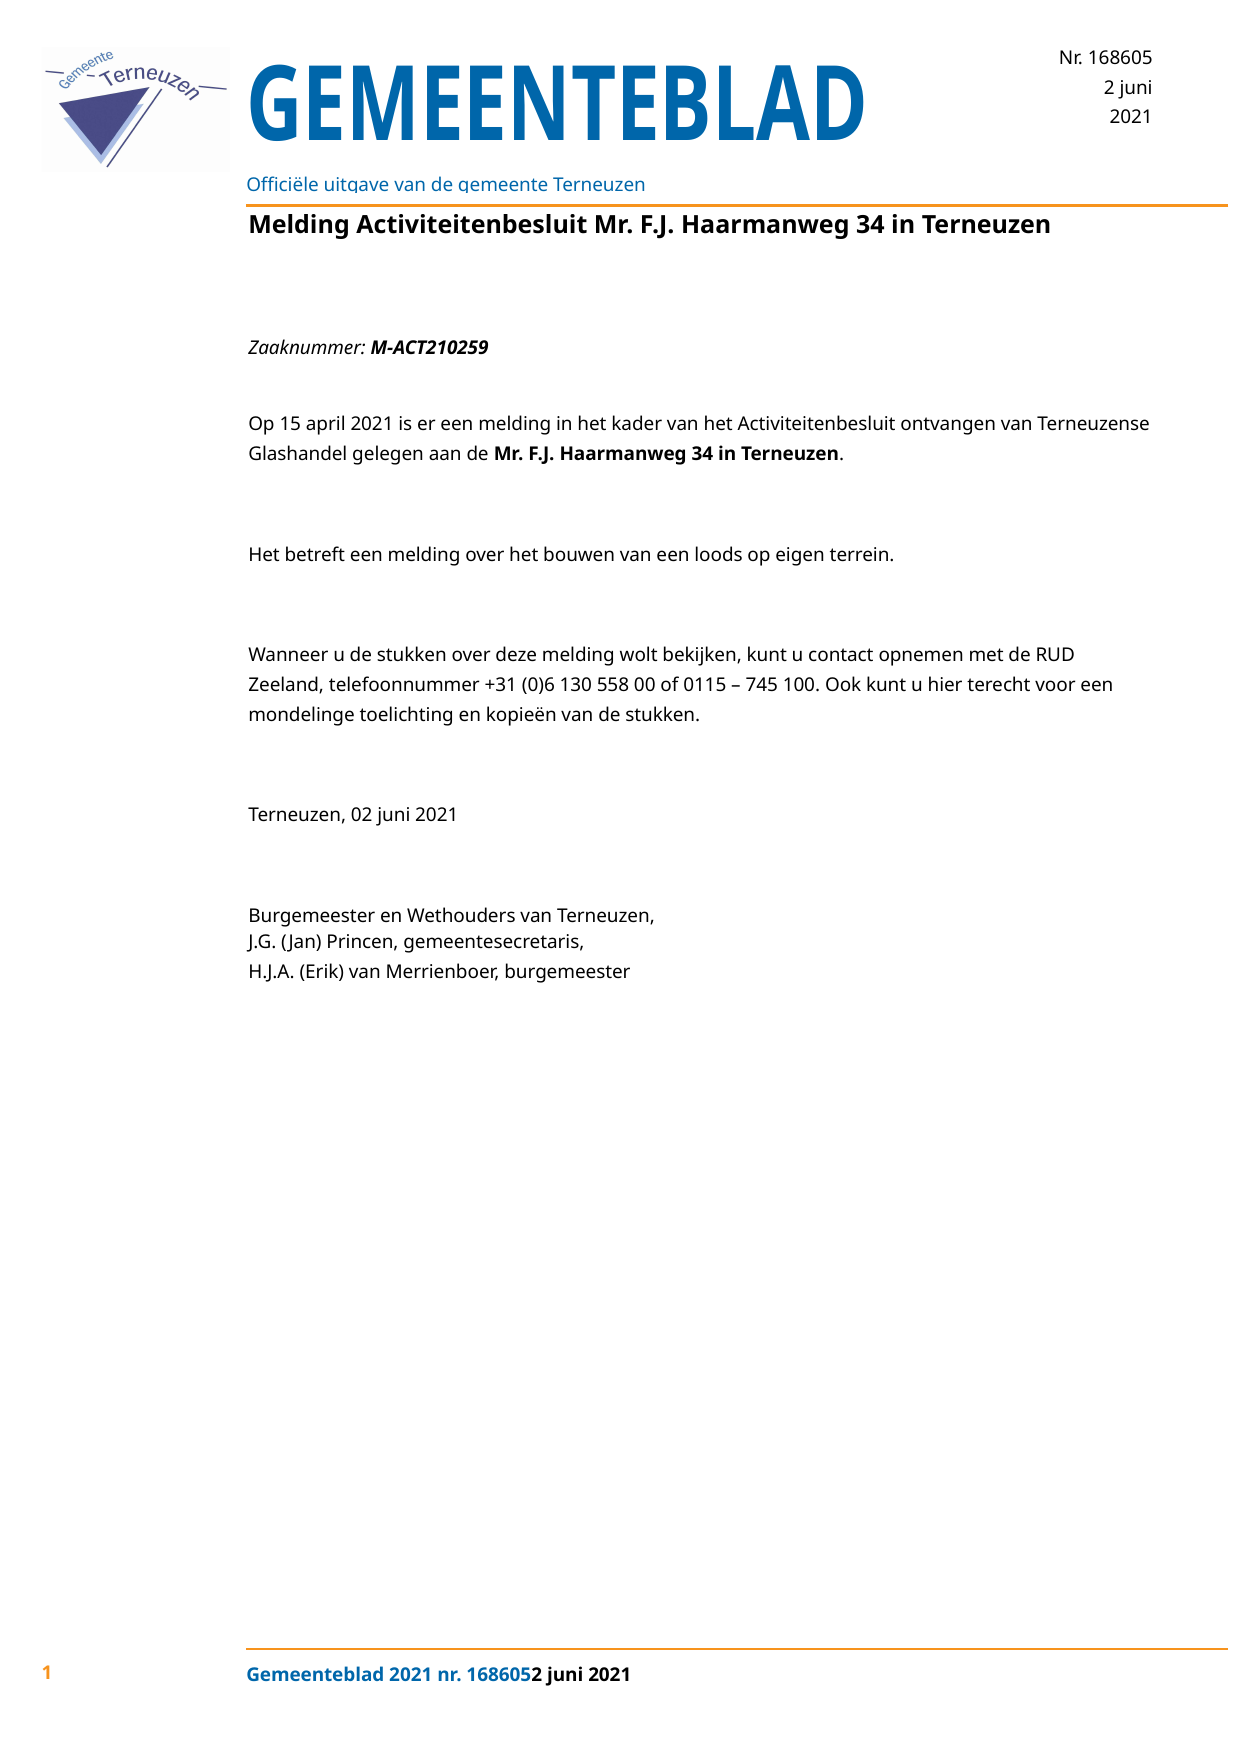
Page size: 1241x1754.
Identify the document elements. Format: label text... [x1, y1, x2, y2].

picture [41, 47, 231, 172]
table_header Burgemeester en Wethouders van Terneuzen, [248, 903, 1152, 928]
text Het betreft een melding over het bouwen van een loods op eigen terrein. [248, 541, 1152, 567]
table_cell [700, 1013, 1152, 1039]
table_cell [700, 1065, 1152, 1090]
table_cell [700, 928, 1152, 1013]
text Melding Activiteitenbesluit Mr. F.J. Haarmanweg 34 in Terneuzen [248, 207, 1152, 241]
table_cell [248, 1013, 700, 1039]
table_cell J.G. (Jan) Princen, gemeentesecretaris, H.J.A. (Erik) van Merrienboer, burgemeester [248, 928, 700, 1013]
text Zaaknummer: M-ACT210259 [248, 334, 1152, 360]
text Wanneer u de stukken over deze melding wolt bekijken, kunt u contact opnemen met de RUD Zeeland, telefoonnummer +31 (0)6 130 558 00 of 0115 – 745 100. Ook kunt u hier terecht voor een mondelinge toelichting en kopieën van de stukken. [248, 642, 1152, 727]
text Terneuzen, 02 juni 2021 [248, 802, 1152, 827]
text Op 15 april 2021 is er een melding in het kader van het Activiteitenbesluit ontvangen van Terneuzense Glashandel gelegen aan de Mr. F.J. Haarmanweg 34 in Terneuzen. [248, 410, 1152, 466]
table_cell [248, 1039, 1152, 1065]
table_cell [248, 1065, 700, 1090]
